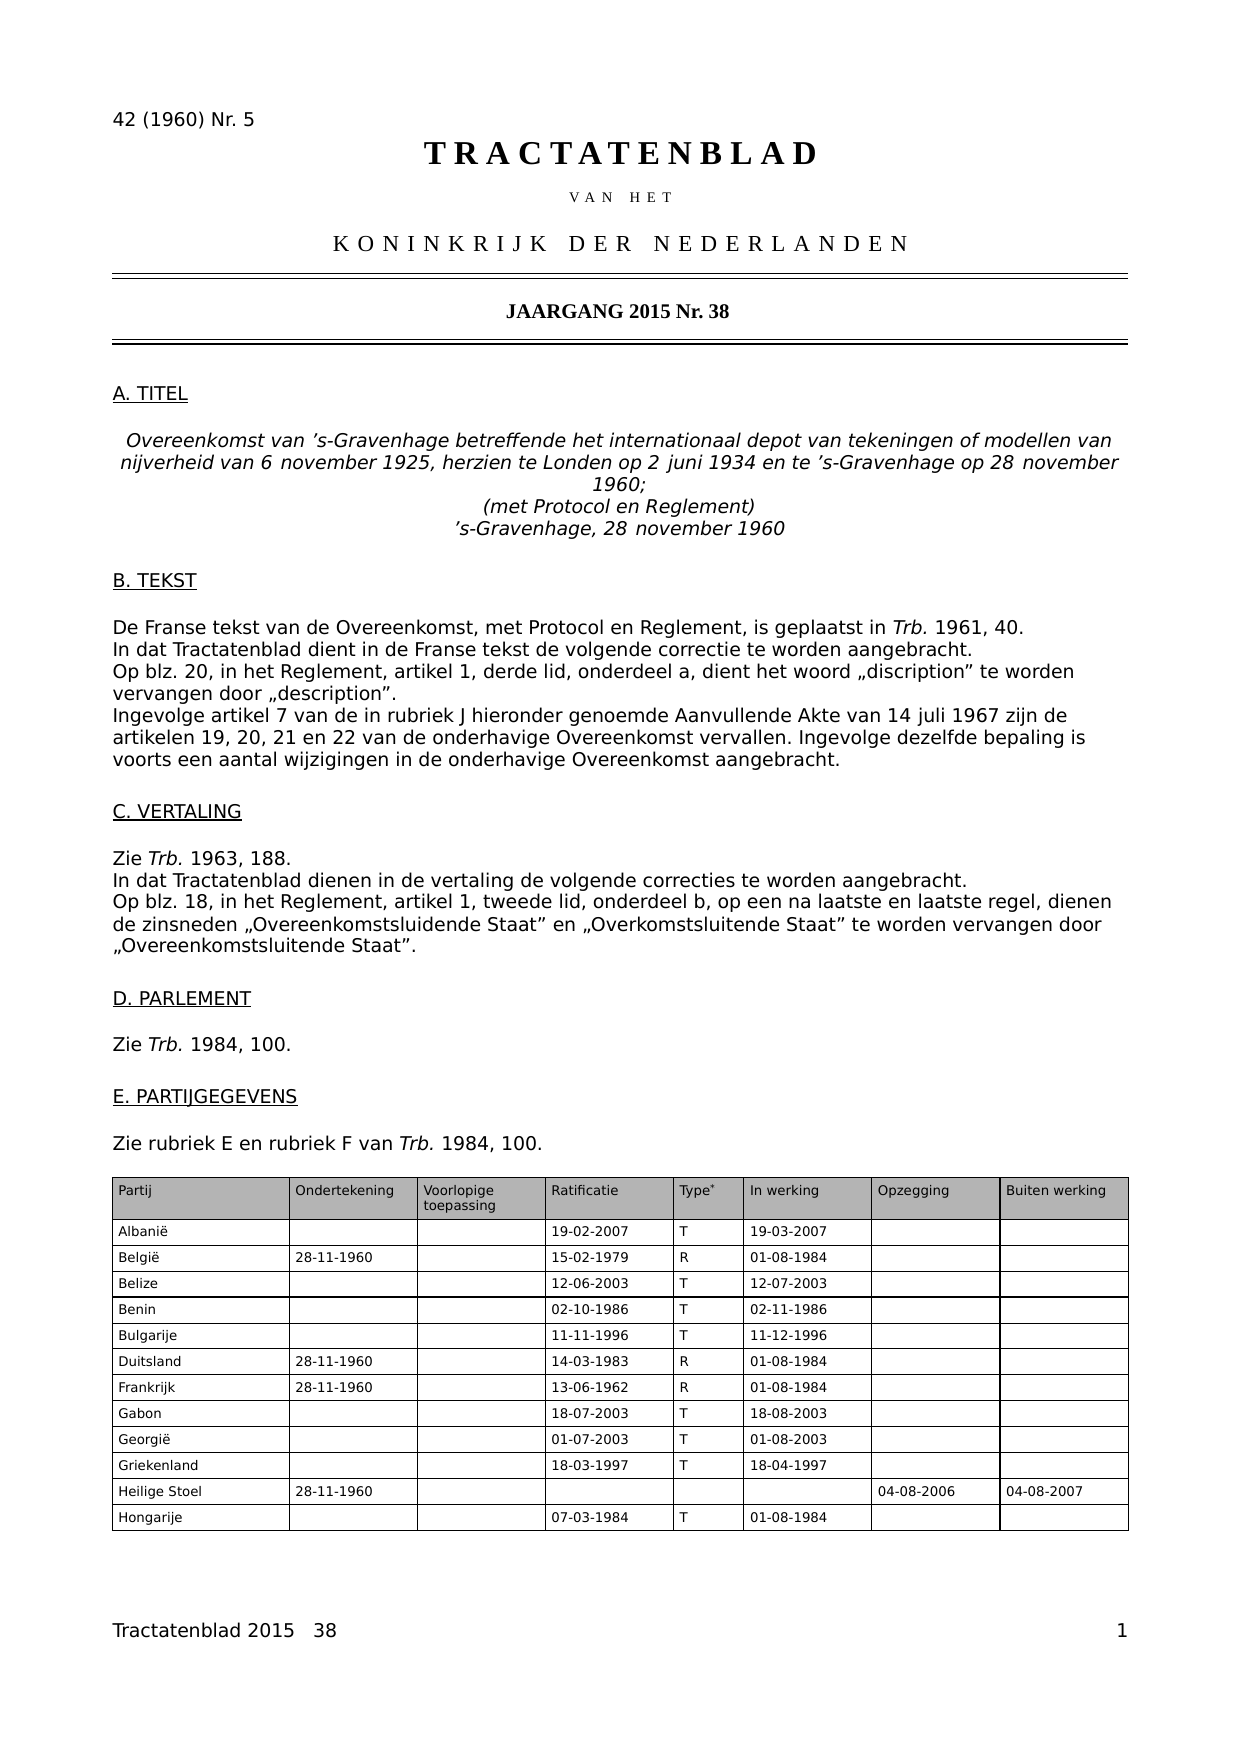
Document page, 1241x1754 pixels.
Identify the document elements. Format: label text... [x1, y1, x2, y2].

table_cell [418, 1427, 545, 1452]
subtitle A. TITEL [112, 383, 1128, 405]
table_cell [872, 1298, 999, 1322]
table_cell [872, 1401, 999, 1426]
table_cell [872, 1324, 999, 1348]
table_cell Georgië [113, 1427, 289, 1452]
table_cell [418, 1220, 545, 1244]
table_cell 01-08-1984 [744, 1349, 871, 1374]
subtitle D. PARLEMENT [112, 987, 1128, 1009]
table_cell Benin [113, 1298, 289, 1322]
table_cell 14-03-1983 [546, 1349, 673, 1374]
table_cell [1001, 1246, 1128, 1271]
table_cell Hongarije [113, 1505, 289, 1530]
table_cell [674, 1479, 743, 1504]
table_cell R [674, 1246, 743, 1271]
table_cell 01-08-1984 [744, 1505, 871, 1530]
table_cell [872, 1272, 999, 1296]
table_cell [290, 1401, 417, 1426]
table_cell [872, 1349, 999, 1374]
table_cell Gabon [113, 1401, 289, 1426]
table_cell 12-06-2003 [546, 1272, 673, 1296]
table_cell [1001, 1298, 1128, 1322]
table_cell Griekenland [113, 1453, 289, 1478]
table_cell [872, 1220, 999, 1244]
table_cell 19-02-2007 [546, 1220, 673, 1244]
text Overeenkomst van ’s-Gravenhage betreffende het internationaal depot van tekeningen of modellen van nijverheid van 6 november 1925, herzien te Londen op 2 juni 1934 en te ’s-Gravenhage op 28 november 1960; [112, 430, 1128, 496]
table_cell 18-03-1997 [546, 1453, 673, 1478]
table_header Voorlopige toepassing [418, 1178, 545, 1219]
table_header Opzegging [872, 1178, 999, 1219]
table_cell [1001, 1453, 1128, 1478]
table_cell [418, 1505, 545, 1530]
table_header Type* [674, 1178, 743, 1219]
text KONINKRIJK DER NEDERLANDEN [112, 229, 1128, 256]
table_cell [418, 1324, 545, 1348]
table_cell [418, 1349, 545, 1374]
text De Franse tekst van de Overeenkomst, met Protocol en Reglement, is geplaatst in Trb. 1961, 40. [112, 617, 1128, 639]
table_cell [1001, 1272, 1128, 1296]
table_cell T [674, 1220, 743, 1244]
table_cell [546, 1479, 673, 1504]
table_cell T [674, 1401, 743, 1426]
table_cell 28-11-1960 [290, 1246, 417, 1271]
table_cell Frankrijk [113, 1375, 289, 1400]
table_cell Bulgarije [113, 1324, 289, 1348]
text Zie rubriek E en rubriek F van Trb. 1984, 100. [112, 1133, 1128, 1155]
table_cell [1001, 1324, 1128, 1348]
table_cell 01-08-1984 [744, 1375, 871, 1400]
table_cell [418, 1453, 545, 1478]
table_cell 07-03-1984 [546, 1505, 673, 1530]
table_cell 19-03-2007 [744, 1220, 871, 1244]
table_cell R [674, 1349, 743, 1374]
table_header In werking [744, 1178, 871, 1219]
table_cell [872, 1505, 999, 1530]
text Op blz. 18, in het Reglement, artikel 1, tweede lid, onderdeel b, op een na laatste en laatste regel, dienen de zinsneden „Overeenkomstsluidende Staat” en „Overkomstsluitende Staat” te worden vervangen door „Overeenkomstsluitende Staat”. [112, 891, 1128, 957]
table_cell 18-04-1997 [744, 1453, 871, 1478]
table_cell [872, 1427, 999, 1452]
text JAARGANG 2015 Nr. 38 [112, 299, 1128, 323]
text 42 (1960) Nr. 5 [112, 109, 1128, 131]
table_cell 18-07-2003 [546, 1401, 673, 1426]
table_header Buiten werking [1001, 1178, 1128, 1219]
table_cell T [674, 1427, 743, 1452]
table_cell [744, 1479, 871, 1504]
table_cell 01-08-1984 [744, 1246, 871, 1271]
table_cell T [674, 1298, 743, 1322]
table_cell België [113, 1246, 289, 1271]
table_cell [290, 1220, 417, 1244]
table_cell [1001, 1505, 1128, 1530]
table_cell R [674, 1375, 743, 1400]
table_cell 01-08-2003 [744, 1427, 871, 1452]
table_header Ratificatie [546, 1178, 673, 1219]
table_cell [1001, 1349, 1128, 1374]
table_cell T [674, 1324, 743, 1348]
table_cell 13-06-1962 [546, 1375, 673, 1400]
table_header Ondertekening [290, 1178, 417, 1219]
table_cell [290, 1298, 417, 1322]
text Ingevolge artikel 7 van de in rubriek J hieronder genoemde Aanvullende Akte van 14 juli 1967 zijn de artikelen 19, 20, 21 en 22 van de onderhavige Overeenkomst vervallen. Ingevolge dezelfde bepaling is voorts een aantal wijzigingen in de onderhavige Overeenkomst aangebracht. [112, 704, 1128, 771]
table_cell [418, 1246, 545, 1271]
text In dat Tractatenblad dient in de Franse tekst de volgende correctie te worden aangebracht. [112, 639, 1128, 661]
table_cell 12-07-2003 [744, 1272, 871, 1296]
table_cell [418, 1272, 545, 1296]
text TRACTATENBLAD [112, 133, 1128, 172]
table_cell [418, 1375, 545, 1400]
table_cell [290, 1427, 417, 1452]
table_cell [290, 1505, 417, 1530]
table_cell 28-11-1960 [290, 1375, 417, 1400]
table_cell 11-12-1996 [744, 1324, 871, 1348]
table_cell [1001, 1427, 1128, 1452]
table_cell Albanië [113, 1220, 289, 1244]
text In dat Tractatenblad dienen in de vertaling de volgende correcties te worden aangebracht. [112, 869, 1128, 891]
subtitle B. TEKST [112, 570, 1128, 592]
table_cell Duitsland [113, 1349, 289, 1374]
table_cell Belize [113, 1272, 289, 1296]
table_cell [290, 1453, 417, 1478]
table_cell [290, 1324, 417, 1348]
table_cell T [674, 1453, 743, 1478]
text Zie Trb. 1984, 100. [112, 1034, 1128, 1056]
table_cell [872, 1453, 999, 1478]
text Zie Trb. 1963, 188. [112, 847, 1128, 869]
table_cell T [674, 1505, 743, 1530]
table_cell 04-08-2007 [1001, 1479, 1128, 1504]
table_cell [418, 1401, 545, 1426]
table_cell 01-07-2003 [546, 1427, 673, 1452]
text (met Protocol en Reglement) [112, 496, 1128, 518]
table_cell Heilige Stoel [113, 1479, 289, 1504]
table_cell 28-11-1960 [290, 1479, 417, 1504]
subtitle C. VERTALING [112, 801, 1128, 822]
table_cell [418, 1298, 545, 1322]
table_header Partij [113, 1178, 289, 1219]
table_cell [418, 1479, 545, 1504]
table_cell [872, 1246, 999, 1271]
table_cell T [674, 1272, 743, 1296]
table_cell 02-10-1986 [546, 1298, 673, 1322]
table_cell [1001, 1220, 1128, 1244]
text VAN HET [112, 189, 1128, 206]
table_cell [1001, 1401, 1128, 1426]
table_cell 18-08-2003 [744, 1401, 871, 1426]
text Op blz. 20, in het Reglement, artikel 1, derde lid, onderdeel a, dient het woord „discription” te worden vervangen door „description”. [112, 661, 1128, 704]
table_cell 15-02-1979 [546, 1246, 673, 1271]
text ’s-Gravenhage, 28 november 1960 [112, 518, 1128, 540]
table_cell 28-11-1960 [290, 1349, 417, 1374]
subtitle E. PARTIJGEGEVENS [112, 1086, 1128, 1108]
table_cell [1001, 1375, 1128, 1400]
table_cell 02-11-1986 [744, 1298, 871, 1322]
table_cell 11-11-1996 [546, 1324, 673, 1348]
table_cell [290, 1272, 417, 1296]
table_cell [872, 1375, 999, 1400]
table_cell 04-08-2006 [872, 1479, 999, 1504]
